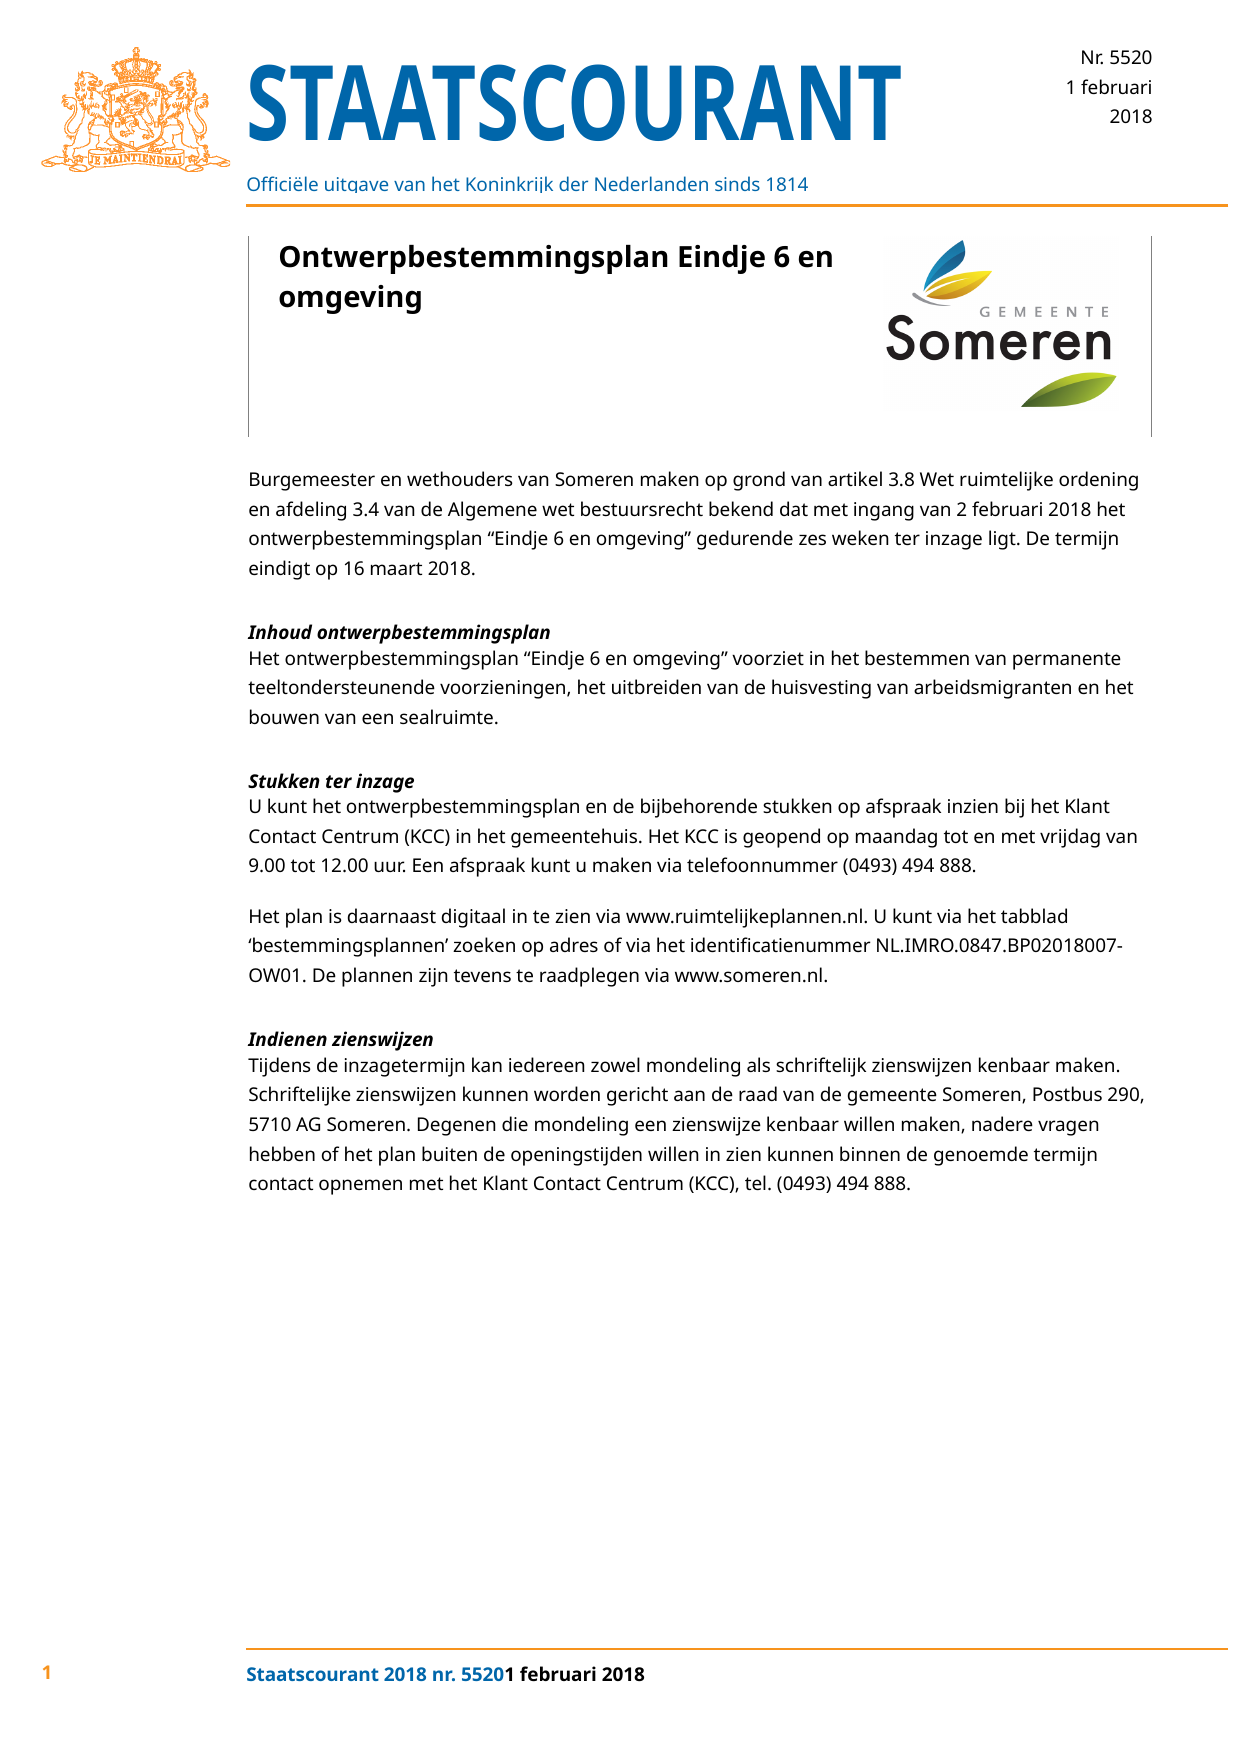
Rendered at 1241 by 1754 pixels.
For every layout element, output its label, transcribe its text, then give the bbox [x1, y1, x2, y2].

text Indienen zienswijzen [248, 1026, 1152, 1052]
table_header Ontwerpbestemmingsplan Eindje 6 en omgeving [249, 236, 850, 437]
text U kunt het ontwerpbestemmingsplan en de bijbehorende stukken op afspraak inzien bij het Klant Contact Centrum (KCC) in het gemeentehuis. Het KCC is geopend op maandag tot en met vrijdag van 9.00 tot 12.00 uur. Een afspraak kunt u maken via telefoonnummer (0493) 494 888. [248, 793, 1152, 878]
text Het plan is daarnaast digitaal in te zien via www.ruimtelijkeplannen.nl. U kunt via het tabblad ‘bestemmingsplannen’ zoeken op adres of via het identificatienummer NL.IMRO.0847.BP02018007-OW01. De plannen zijn tevens te raadplegen via www.someren.nl. [248, 903, 1152, 988]
text Burgemeester en wethouders van Someren maken op grond van artikel 3.8 Wet ruimtelijke ordening en afdeling 3.4 van de Algemene wet bestuursrecht bekend dat met ingang van 2 februari 2018 het ontwerpbestemmingsplan “Eindje 6 en omgeving” gedurende zes weken ter inzage ligt. De termijn eindigt op 16 maart 2018. [248, 466, 1152, 581]
table_header [850, 236, 1151, 437]
text Tijdens de inzagetermijn kan iedereen zowel mondeling als schriftelijk zienswijzen kenbaar maken. Schriftelijke zienswijzen kunnen worden gericht aan de raad van de gemeente Someren, Postbus 290, 5710 AG Someren. Degenen die mondeling een zienswijze kenbaar willen maken, nadere vragen hebben of het plan buiten de openingstijden willen in zien kunnen binnen de genoemde termijn contact opnemen met het Klant Contact Centrum (KCC), tel. (0493) 494 888. [248, 1052, 1152, 1196]
text Inhoud ontwerpbestemmingsplan [248, 619, 1152, 645]
text Het ontwerpbestemmingsplan “Eindje 6 en omgeving” voorziet in het bestemmen van permanente teeltondersteunende voorzieningen, het uitbreiden van de huisvesting van arbeidsmigranten en het bouwen van een sealruimte. [248, 645, 1152, 729]
text Stukken ter inzage [248, 768, 1152, 793]
picture [41, 47, 231, 172]
picture [882, 236, 1119, 411]
